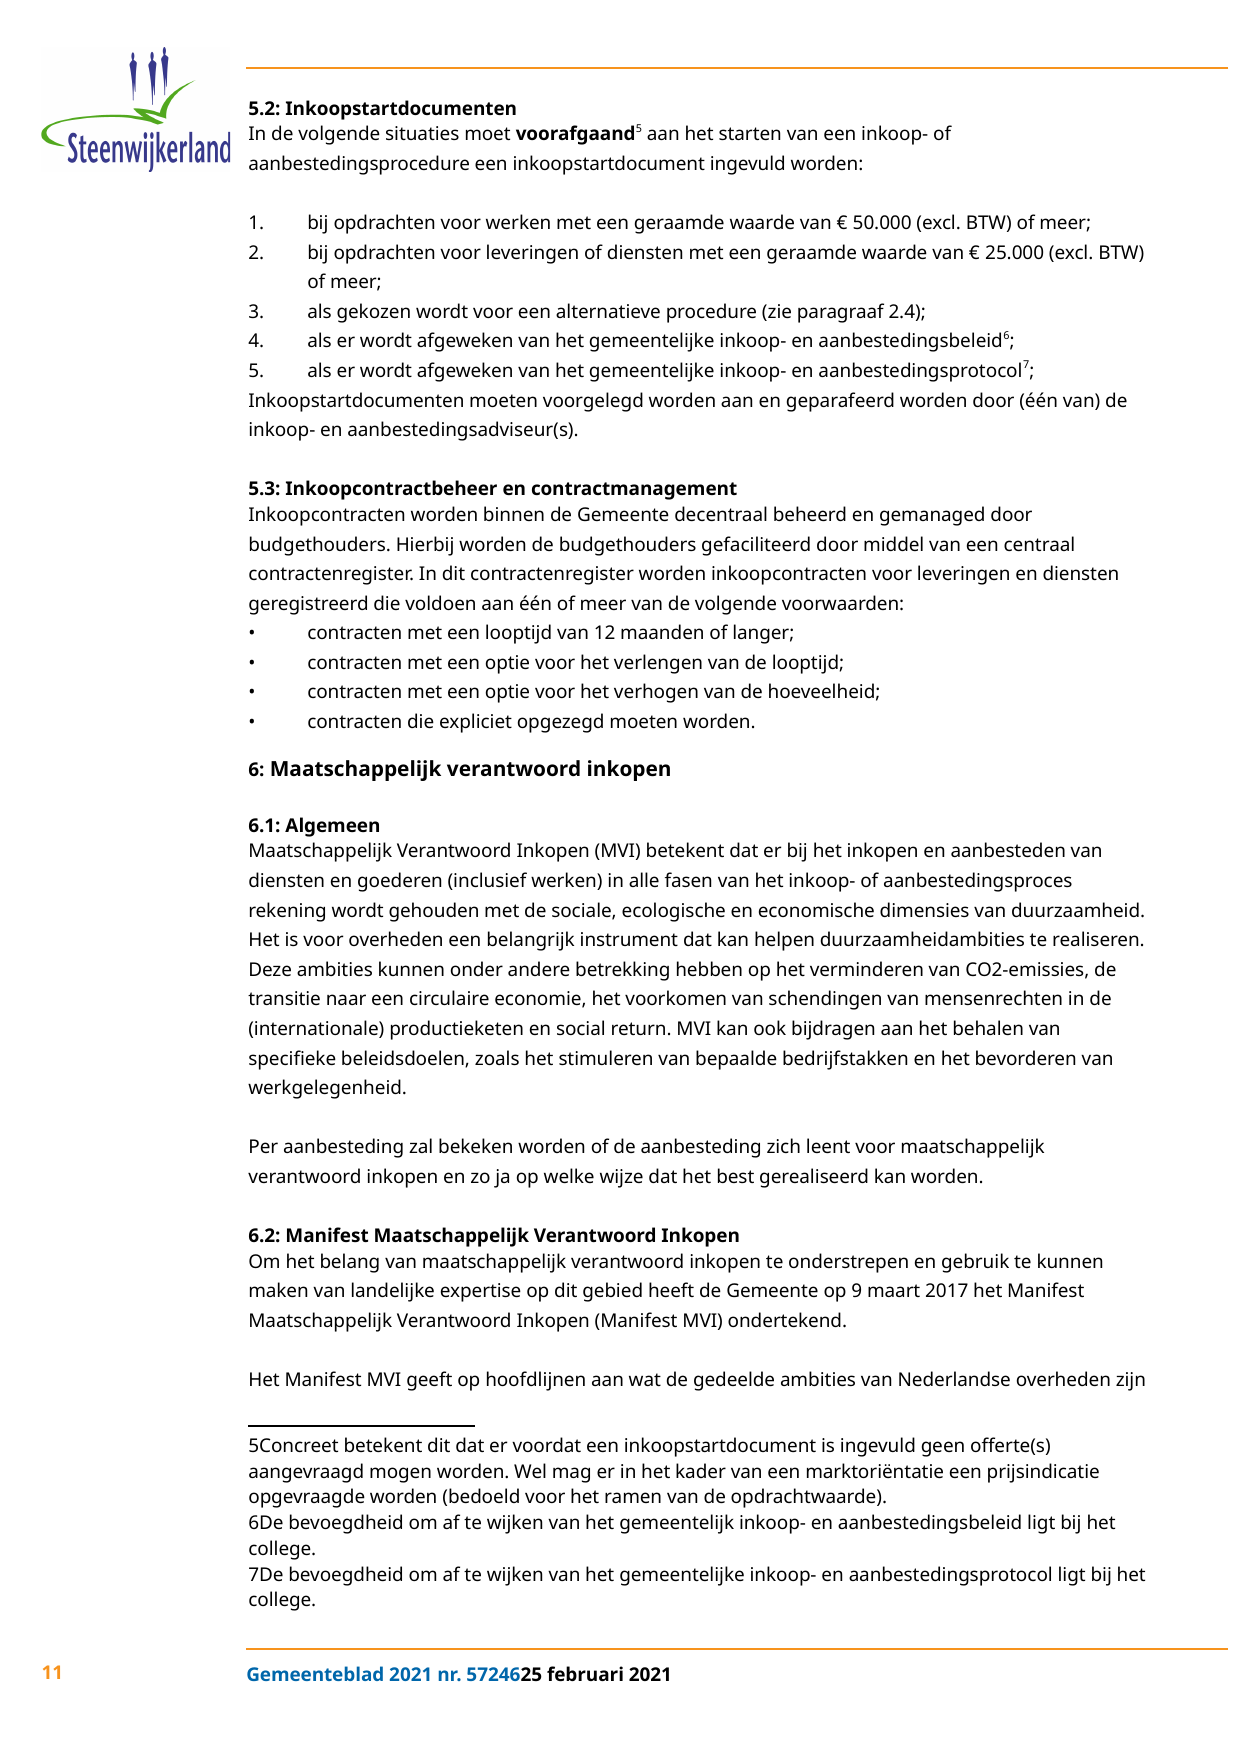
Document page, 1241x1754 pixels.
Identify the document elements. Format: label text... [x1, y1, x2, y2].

picture [41, 47, 231, 172]
list als gekozen wordt voor een alternatieve procedure (zie paragraaf 2.4); [248, 298, 1152, 324]
list als er wordt afgeweken van het gemeentelijke inkoop- en aanbestedingsprotocol; [248, 357, 1152, 383]
list contracten met een optie voor het verhogen van de hoeveelheid; [248, 679, 1152, 704]
list als er wordt afgeweken van het gemeentelijke inkoop- en aanbestedingsbeleid; [248, 328, 1152, 353]
list contracten die expliciet opgezegd moeten worden. [248, 708, 1152, 734]
text In de volgende situaties moet voorafgaand aan het starten van een inkoop- of aanbestedingsprocedure een inkoopstartdocument ingevuld worden: [248, 121, 1152, 176]
text Inkoopcontracten worden binnen de Gemeente decentraal beheerd en gemanaged door budgethouders. Hierbij worden de budgethouders gefaciliteerd door middel van een centraal contractenregister. In dit contractenregister worden inkoopcontracten voor leveringen en diensten geregistreerd die voldoen aan één of meer van de volgende voorwaarden: [248, 501, 1152, 616]
list bij opdrachten voor leveringen of diensten met een geraamde waarde van € 25.000 (excl. BTW) of meer; [248, 239, 1152, 294]
text 6.2: Manifest Maatschappelijk Verantwoord Inkopen [248, 1222, 1152, 1248]
text 6.1: Algemeen [248, 812, 1152, 838]
text Per aanbesteding zal bekeken worden of de aanbesteding zich leent voor maatschappelijk verantwoord inkopen en zo ja op welke wijze dat het best gerealiseerd kan worden. [248, 1133, 1152, 1189]
text 5.3: Inkoopcontractbeheer en contractmanagement [248, 476, 1152, 501]
text Maatschappelijk Verantwoord Inkopen (MVI) betekent dat er bij het inkopen en aanbesteden van diensten en goederen (inclusief werken) in alle fasen van het inkoop- of aanbestedingsproces rekening wordt gehouden met de sociale, ecologische en economische dimensies van duurzaamheid. Het is voor overheden een belangrijk instrument dat kan helpen duurzaamheidambities te realiseren. Deze ambities kunnen onder andere betrekking hebben op het verminderen van CO2-emissies, de transitie naar een circulaire economie, het voorkomen van schendingen van mensenrechten in de (internationale) productieketen en social return. MVI kan ook bijdragen aan het behalen van specifieke beleidsdoelen, zoals het stimuleren van bepaalde bedrijfstakken en het bevorderen van werkgelegenheid. [248, 838, 1152, 1100]
list bij opdrachten voor werken met een geraamde waarde van € 50.000 (excl. BTW) of meer; [248, 209, 1152, 235]
list De bevoegdheid om af te wijken van het gemeentelijk inkoop- en aanbestedingsbeleid ligt bij het college. [248, 1509, 1152, 1561]
text Het Manifest MVI geeft op hoofdlijnen aan wat de gedeelde ambities van Nederlandse overheden zijn [248, 1366, 1152, 1392]
text Concreet betekent dit dat er voordat een inkoopstartdocument is ingevuld geen offerte(s) aangevraagd mogen worden. Wel mag er in het kader van een marktoriëntatie een prijsindicatie opgevraagde worden (bedoeld voor het ramen van de opdrachtwaarde). [248, 1432, 1152, 1509]
text 5.2: Inkoopstartdocumenten [248, 95, 1152, 121]
text Inkoopstartdocumenten moeten voorgelegd worden aan en geparafeerd worden door (één van) de inkoop- en aanbestedingsadviseur(s). [248, 387, 1152, 442]
text Om het belang van maatschappelijk verantwoord inkopen te onderstrepen en gebruik te kunnen maken van landelijke expertise op dit gebied heeft de Gemeente op 9 maart 2017 het Manifest Maatschappelijk Verantwoord Inkopen (Manifest MVI) ondertekend. [248, 1248, 1152, 1333]
list De bevoegdheid om af te wijken van het gemeentelijke inkoop- en aanbestedingsprotocol ligt bij het college. [248, 1561, 1152, 1612]
text 6: Maatschappelijk verantwoord inkopen [248, 754, 1152, 782]
list contracten met een looptijd van 12 maanden of langer; [248, 619, 1152, 645]
list contracten met een optie voor het verlengen van de looptijd; [248, 649, 1152, 675]
